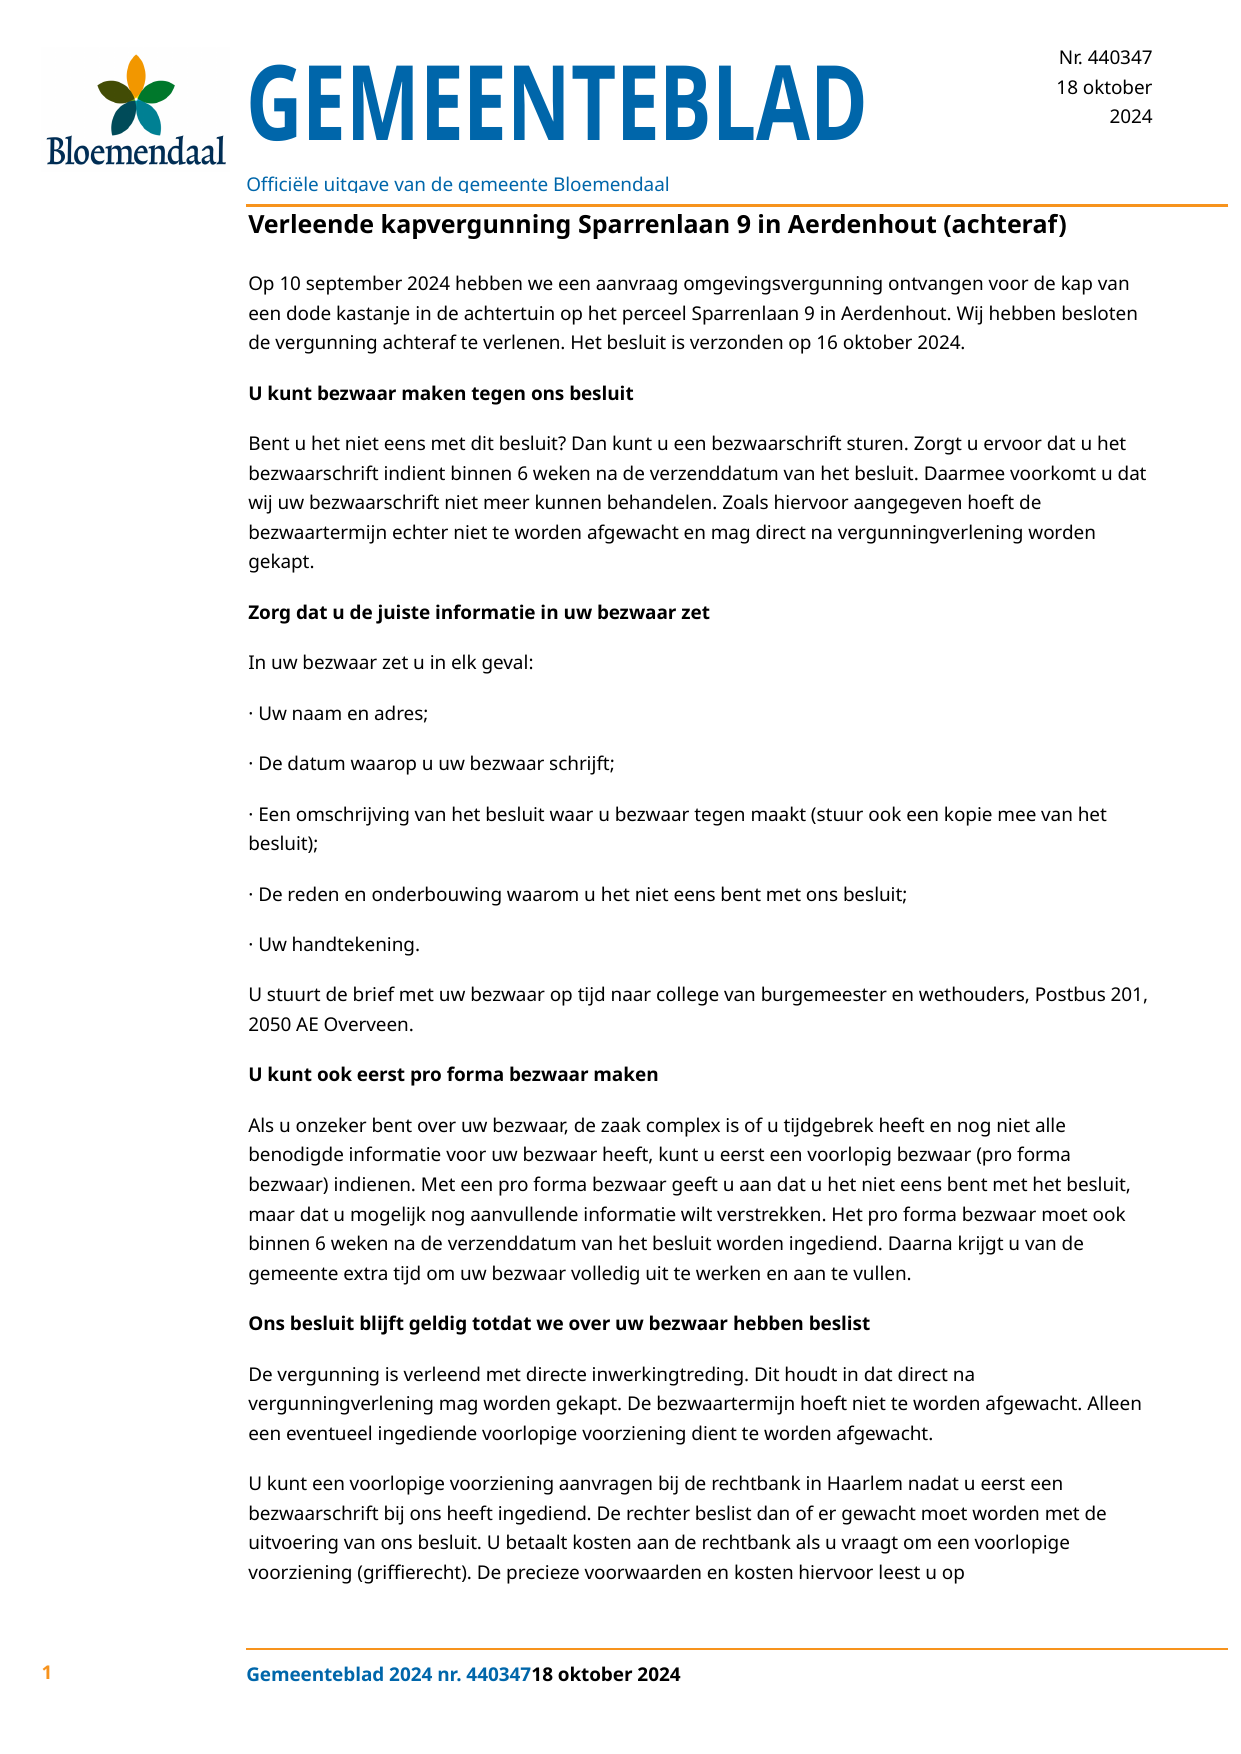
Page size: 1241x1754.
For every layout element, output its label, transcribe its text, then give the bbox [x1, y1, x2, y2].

text U stuurt de brief met uw bezwaar op tijd naar college van burgemeester en wethouders, Postbus 201, 2050 AE Overveen. [248, 982, 1152, 1037]
text De vergunning is verleend met directe inwerkingtreding. Dit houdt in dat direct na vergunningverlening mag worden gekapt. De bezwaartermijn hoeft niet te worden afgewacht. Alleen een eventueel ingediende voorlopige voorziening dient te worden afgewacht. [248, 1361, 1152, 1446]
text Als u onzeker bent over uw bezwaar, de zaak complex is of u tijdgebrek heeft en nog niet alle benodigde informatie voor uw bezwaar heeft, kunt u eerst een voorlopig bezwaar (pro forma bezwaar) indienen. Met een pro forma bezwaar geeft u aan dat u het niet eens bent met het besluit, maar dat u mogelijk nog aanvullende informatie wilt verstrekken. Het pro forma bezwaar moet ook binnen 6 weken na de verzenddatum van het besluit worden ingediend. Daarna krijgt u van de gemeente extra tijd om uw bezwaar volledig uit te werken en aan te vullen. [248, 1112, 1152, 1286]
picture [41, 47, 231, 172]
text U kunt een voorlopige voorziening aanvragen bij de rechtbank in Haarlem nadat u eerst een bezwaarschrift bij ons heeft ingediend. De rechter beslist dan of er gewacht moet worden met de uitvoering van ons besluit. U betaalt kosten aan de rechtbank als u vraagt om een voorlopige voorziening (griffierecht). De precieze voorwaarden en kosten hiervoor leest u op [248, 1470, 1152, 1585]
text U kunt ook eerst pro forma bezwaar maken [248, 1062, 1152, 1087]
text Verleende kapvergunning Sparrenlaan 9 in Aerdenhout (achteraf) [248, 207, 1152, 241]
text · Een omschrijving van het besluit waar u bezwaar tegen maakt (stuur ook een kopie mee van het besluit); [248, 801, 1152, 856]
text Zorg dat u de juiste informatie in uw bezwaar zet [248, 599, 1152, 625]
text Ons besluit blijft geldig totdat we over uw bezwaar hebben beslist [248, 1310, 1152, 1336]
text · De datum waarop u uw bezwaar schrijft; [248, 750, 1152, 776]
text U kunt bezwaar maken tegen ons besluit [248, 380, 1152, 406]
text Bent u het niet eens met dit besluit? Dan kunt u een bezwaarschrift sturen. Zorgt u ervoor dat u het bezwaarschrift indient binnen 6 weken na de verzenddatum van het besluit. Daarmee voorkomt u dat wij uw bezwaarschrift niet meer kunnen behandelen. Zoals hiervoor aangegeven hoeft de bezwaartermijn echter niet te worden afgewacht en mag direct na vergunningverlening worden gekapt. [248, 430, 1152, 574]
text · De reden en onderbouwing waarom u het niet eens bent met ons besluit; [248, 881, 1152, 906]
text · Uw handtekening. [248, 931, 1152, 957]
text Op 10 september 2024 hebben we een aanvraag omgevingsvergunning ontvangen voor de kap van een dode kastanje in de achtertuin op het perceel Sparrenlaan 9 in Aerdenhout. Wij hebben besloten de vergunning achteraf te verlenen. Het besluit is verzonden op 16 oktober 2024. [248, 270, 1152, 355]
text · Uw naam en adres; [248, 700, 1152, 726]
text In uw bezwaar zet u in elk geval: [248, 649, 1152, 675]
